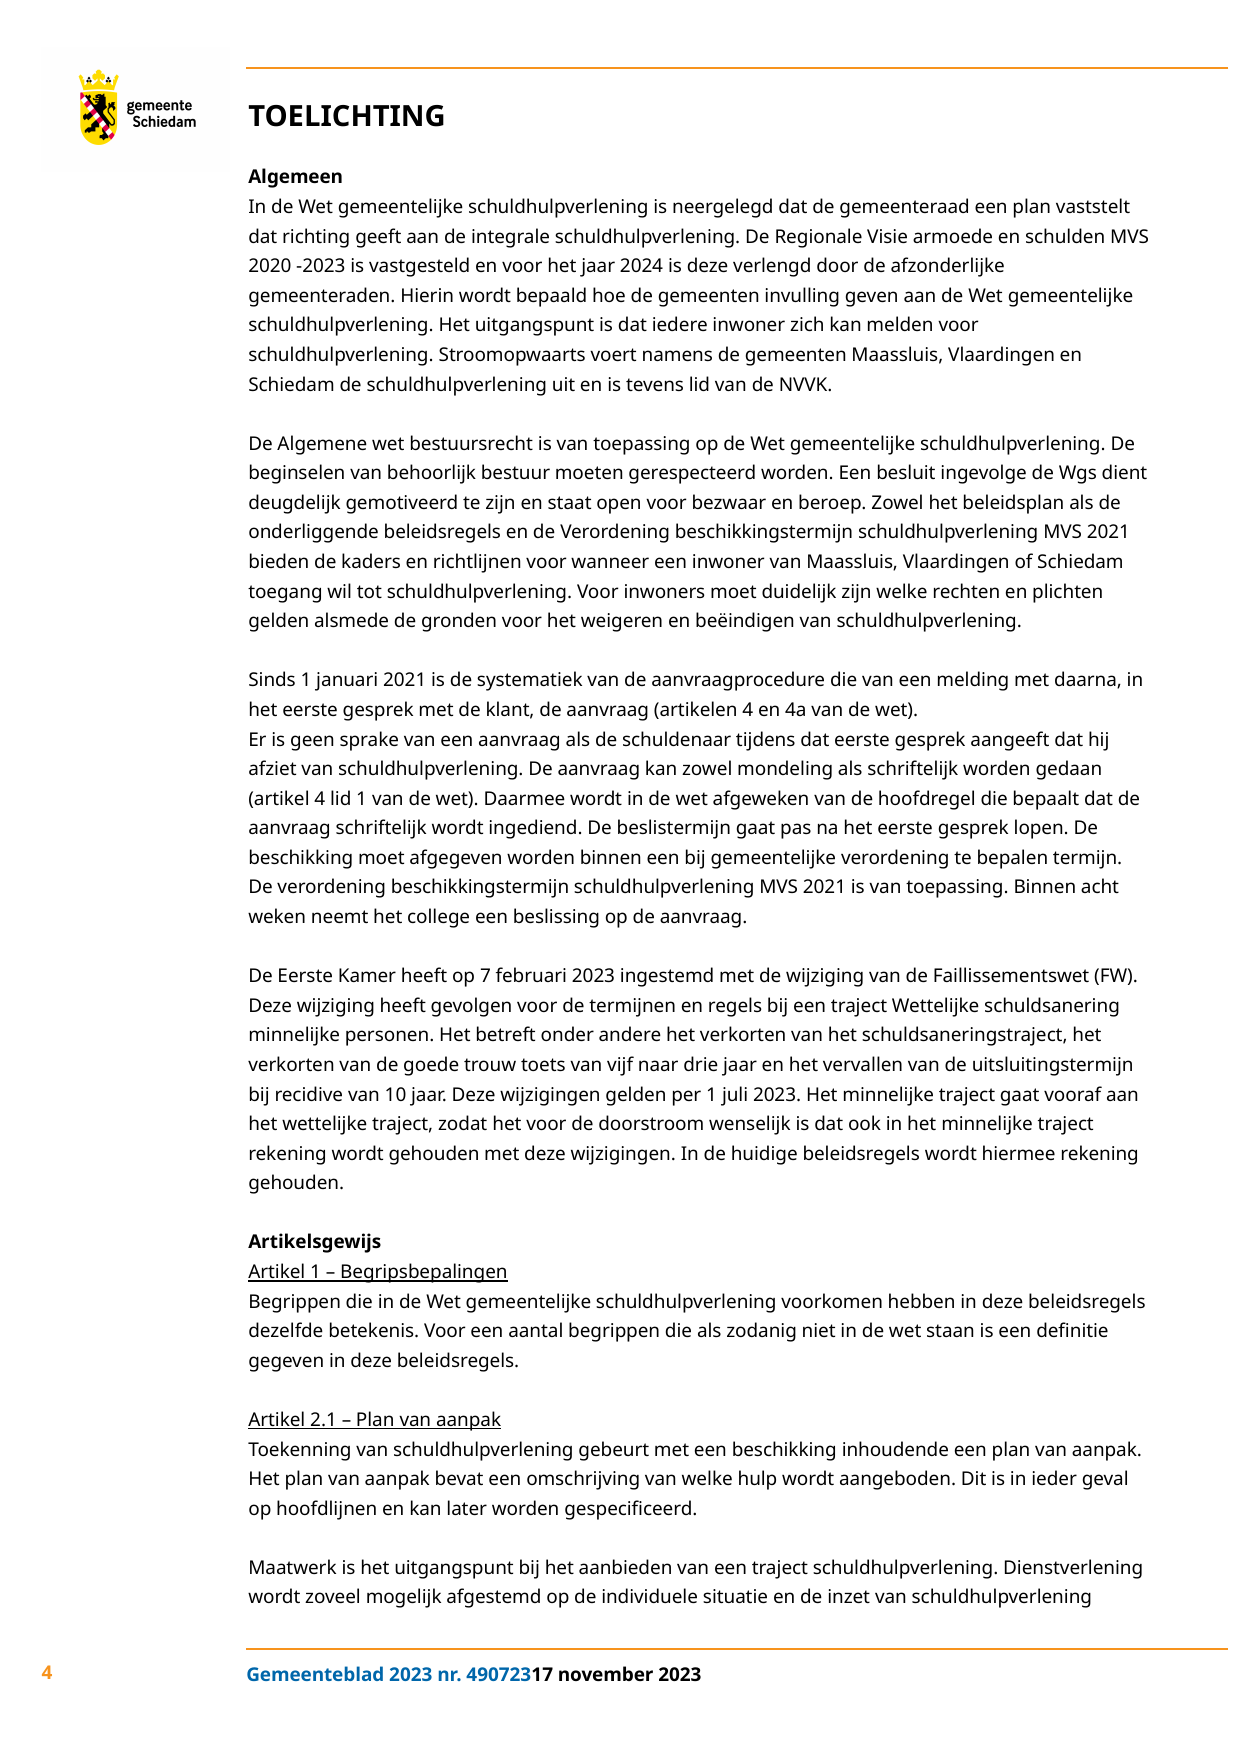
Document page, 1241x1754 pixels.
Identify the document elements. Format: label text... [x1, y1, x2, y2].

text In de Wet gemeentelijke schuldhulpverlening is neergelegd dat de gemeenteraad een plan vaststelt dat richting geeft aan de integrale schuldhulpverlening. De Regionale Visie armoede en schulden MVS 2020 -2023 is vastgesteld en voor het jaar 2024 is deze verlengd door de afzonderlijke gemeenteraden. Hierin wordt bepaald hoe de gemeenten invulling geven aan de Wet gemeentelijke schuldhulpverlening. Het uitgangspunt is dat iedere inwoner zich kan melden voor schuldhulpverlening. Stroomopwaarts voert namens de gemeenten Maassluis, Vlaardingen en Schiedam de schuldhulpverlening uit en is tevens lid van de NVVK. [248, 193, 1152, 396]
text De Eerste Kamer heeft op 7 februari 2023 ingestemd met de wijziging van de Faillissementswet (FW). Deze wijziging heeft gevolgen voor de termijnen en regels bij een traject Wettelijke schuldsanering minnelijke personen. Het betreft onder andere het verkorten van het schuldsaneringstraject, het verkorten van de goede trouw toets van vijf naar drie jaar en het vervallen van de uitsluitingstermijn bij recidive van 10 jaar. Deze wijzigingen gelden per 1 juli 2023. Het minnelijke traject gaat vooraf aan het wettelijke traject, zodat het voor de doorstroom wenselijk is dat ook in het minnelijke traject rekening wordt gehouden met deze wijzigingen. In de huidige beleidsregels wordt hiermee rekening gehouden. [248, 962, 1152, 1195]
text De Algemene wet bestuursrecht is van toepassing op de Wet gemeentelijke schuldhulpverlening. De beginselen van behoorlijk bestuur moeten gerespecteerd worden. Een besluit ingevolge de Wgs dient deugdelijk gemotiveerd te zijn en staat open voor bezwaar en beroep. Zowel het beleidsplan als de onderliggende beleidsregels en de Verordening beschikkingstermijn schuldhulpverlening MVS 2021 bieden de kaders en richtlijnen voor wanneer een inwoner van Maassluis, Vlaardingen of Schiedam toegang wil tot schuldhulpverlening. Voor inwoners moet duidelijk zijn welke rechten en plichten gelden alsmede de gronden voor het weigeren en beëindigen van schuldhulpverlening. [248, 430, 1152, 633]
text Er is geen sprake van een aanvraag als de schuldenaar tijdens dat eerste gesprek aangeeft dat hij afziet van schuldhulpverlening. De aanvraag kan zowel mondeling als schriftelijk worden gedaan (artikel 4 lid 1 van de wet). Daarmee wordt in de wet afgeweken van de hoofdregel die bepaalt dat de aanvraag schriftelijk wordt ingediend. De beslistermijn gaat pas na het eerste gesprek lopen. De beschikking moet afgegeven worden binnen een bij gemeentelijke verordening te bepalen termijn. [248, 726, 1152, 870]
text Sinds 1 januari 2021 is de systematiek van de aanvraagprocedure die van een melding met daarna, in het eerste gesprek met de klant, de aanvraag (artikelen 4 en 4a van de wet). [248, 667, 1152, 722]
text Toekenning van schuldhulpverlening gebeurt met een beschikking inhoudende een plan van aanpak. [248, 1436, 1152, 1461]
text Begrippen die in de Wet gemeentelijke schuldhulpverlening voorkomen hebben in deze beleidsregels dezelfde betekenis. Voor een aantal begrippen die als zodanig niet in de wet staan is een definitie gegeven in deze beleidsregels. [248, 1288, 1152, 1373]
text Artikel 1 – Begripsbepalingen [248, 1258, 1152, 1284]
text De verordening beschikkingstermijn schuldhulpverlening MVS 2021 is van toepassing. Binnen acht weken neemt het college een beslissing op de aanvraag. [248, 874, 1152, 929]
text Het plan van aanpak bevat een omschrijving van welke hulp wordt aangeboden. Dit is in ieder geval op hoofdlijnen en kan later worden gespecificeerd. [248, 1465, 1152, 1521]
picture [41, 47, 231, 172]
text Artikelsgewijs [248, 1229, 1152, 1254]
text Algemeen [248, 164, 1152, 189]
text Maatwerk is het uitgangspunt bij het aanbieden van een traject schuldhulpverlening. Dienstverlening wordt zoveel mogelijk afgestemd op de individuele situatie en de inzet van schuldhulpverlening [248, 1554, 1152, 1609]
text Artikel 2.1 – Plan van aanpak [248, 1406, 1152, 1432]
text TOELICHTING [248, 95, 1152, 134]
